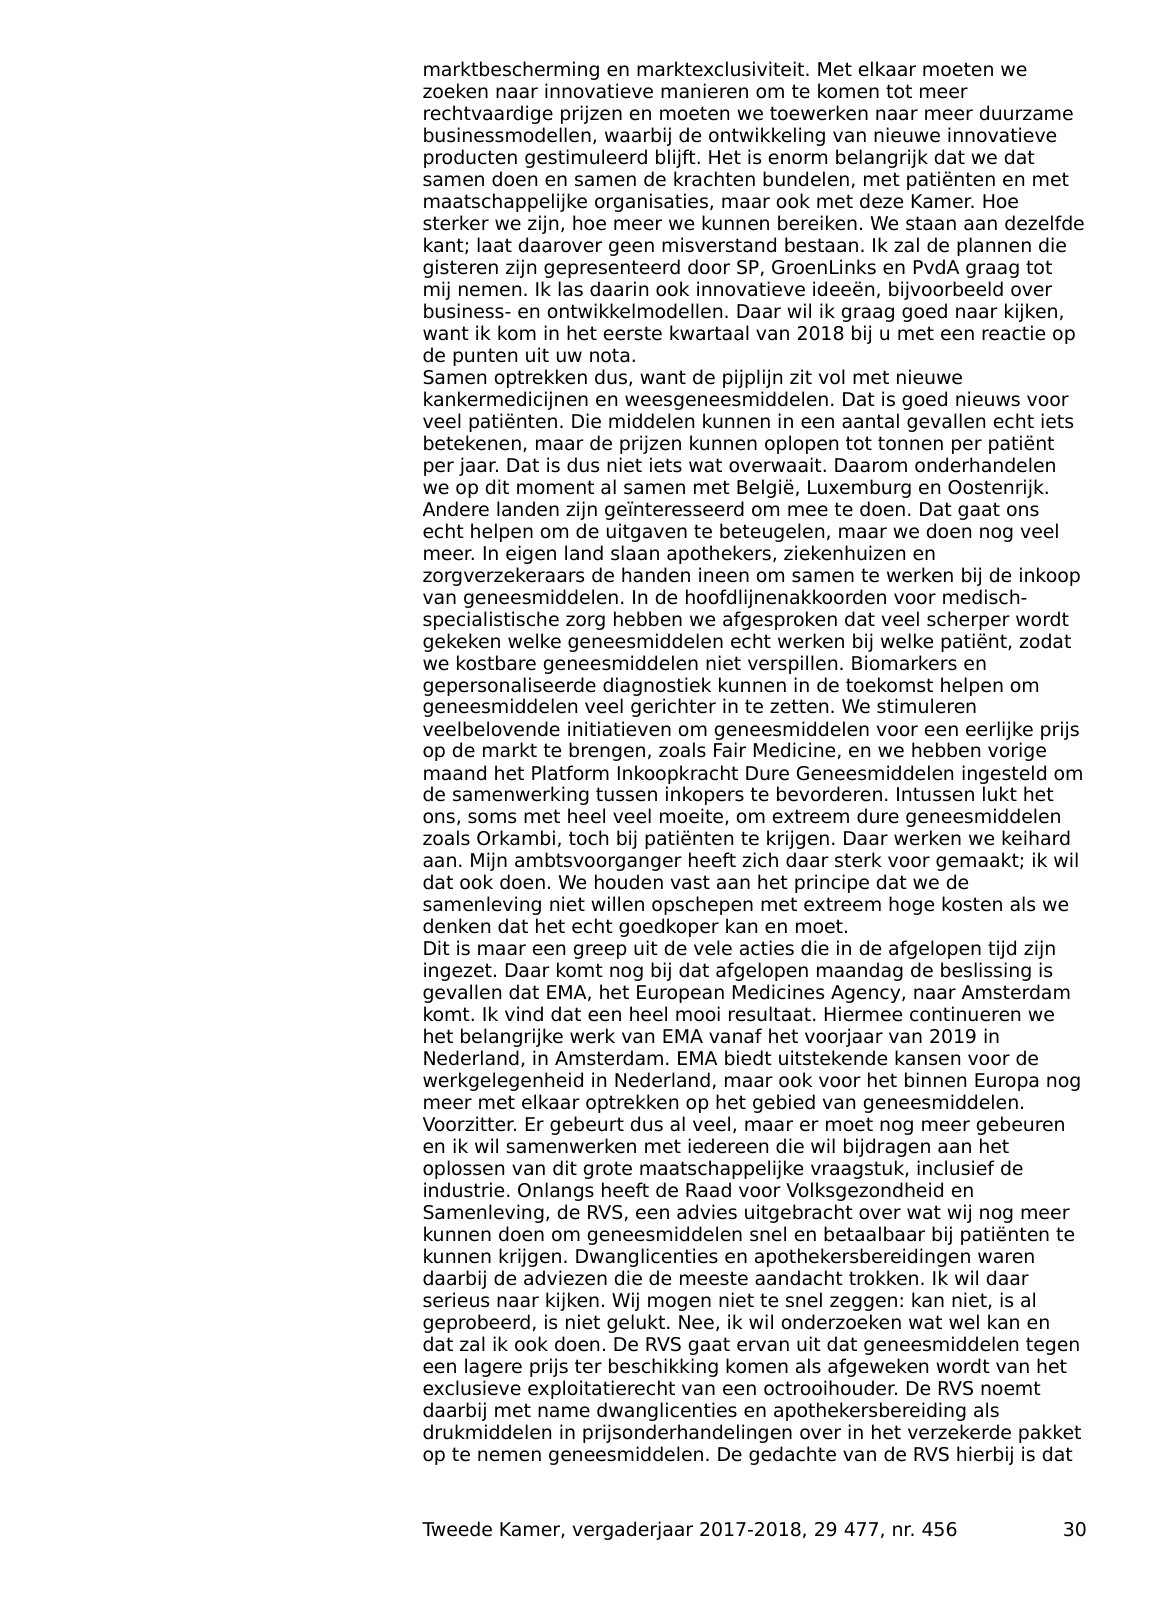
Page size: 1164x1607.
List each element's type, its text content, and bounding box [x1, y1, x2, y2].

text marktbescherming en marktexclusiviteit. Met elkaar moeten we zoeken naar innovatieve manieren om te komen tot meer rechtvaardige prijzen en moeten we toewerken naar meer duurzame businessmodellen, waarbij de ontwikkeling van nieuwe innovatieve producten gestimuleerd blijft. Het is enorm belangrijk dat we dat samen doen en samen de krachten bundelen, met patiënten en met maatschappelijke organisaties, maar ook met deze Kamer. Hoe sterker we zijn, hoe meer we kunnen bereiken. We staan aan dezelfde kant; laat daarover geen misverstand bestaan. Ik zal de plannen die gisteren zijn gepresenteerd door SP, GroenLinks en PvdA graag tot mij nemen. Ik las daarin ook innovatieve ideeën, bijvoorbeeld over business- en ontwikkelmodellen. Daar wil ik graag goed naar kijken, want ik kom in het eerste kwartaal van 2018 bij u met een reactie op de punten uit uw nota. [422, 59, 1087, 367]
text Samen optrekken dus, want de pijplijn zit vol met nieuwe kankermedicijnen en weesgeneesmiddelen. Dat is goed nieuws voor veel patiënten. Die middelen kunnen in een aantal gevallen echt iets betekenen, maar de prijzen kunnen oplopen tot tonnen per patiënt per jaar. Dat is dus niet iets wat overwaait. Daarom onderhandelen we op dit moment al samen met België, Luxemburg en Oostenrijk. Andere landen zijn geïnteresseerd om mee te doen. Dat gaat ons echt helpen om de uitgaven te beteugelen, maar we doen nog veel meer. In eigen land slaan apothekers, ziekenhuizen en zorgverzekeraars de handen ineen om samen te werken bij de inkoop van geneesmiddelen. In de hoofdlijnenakkoorden voor medisch-specialistische zorg hebben we afgesproken dat veel scherper wordt gekeken welke geneesmiddelen echt werken bij welke patiënt, zodat we kostbare geneesmiddelen niet verspillen. Biomarkers en gepersonaliseerde diagnostiek kunnen in de toekomst helpen om geneesmiddelen veel gerichter in te zetten. We stimuleren veelbelovende initiatieven om geneesmiddelen voor een eerlijke prijs op de markt te brengen, zoals Fair Medicine, en we hebben vorige maand het Platform Inkoopkracht Dure Geneesmiddelen ingesteld om de samenwerking tussen inkopers te bevorderen. Intussen lukt het ons, soms met heel veel moeite, om extreem dure geneesmiddelen zoals Orkambi, toch bij patiënten te krijgen. Daar werken we keihard aan. Mijn ambtsvoorganger heeft zich daar sterk voor gemaakt; ik wil dat ook doen. We houden vast aan het principe dat we de samenleving niet willen opschepen met extreem hoge kosten als we denken dat het echt goedkoper kan en moet. [422, 367, 1087, 938]
text Dit is maar een greep uit de vele acties die in de afgelopen tijd zijn ingezet. Daar komt nog bij dat afgelopen maandag de beslissing is gevallen dat EMA, het European Medicines Agency, naar Amsterdam komt. Ik vind dat een heel mooi resultaat. Hiermee continueren we het belangrijke werk van EMA vanaf het voorjaar van 2019 in Nederland, in Amsterdam. EMA biedt uitstekende kansen voor de werkgelegenheid in Nederland, maar ook voor het binnen Europa nog meer met elkaar optrekken op het gebied van geneesmiddelen. [422, 938, 1087, 1114]
text Voorzitter. Er gebeurt dus al veel, maar er moet nog meer gebeuren en ik wil samenwerken met iedereen die wil bijdragen aan het oplossen van dit grote maatschappelijke vraagstuk, inclusief de industrie. Onlangs heeft de Raad voor Volksgezondheid en Samenleving, de RVS, een advies uitgebracht over wat wij nog meer kunnen doen om geneesmiddelen snel en betaalbaar bij patiënten te kunnen krijgen. Dwanglicenties en apothekersbereidingen waren daarbij de adviezen die de meeste aandacht trokken. Ik wil daar serieus naar kijken. Wij mogen niet te snel zeggen: kan niet, is al geprobeerd, is niet gelukt. Nee, ik wil onderzoeken wat wel kan en dat zal ik ook doen. De RVS gaat ervan uit dat geneesmiddelen tegen een lagere prijs ter beschikking komen als afgeweken wordt van het exclusieve exploitatierecht van een octrooihouder. De RVS noemt daarbij met name dwanglicenties en apothekersbereiding als drukmiddelen in prijsonderhandelingen over in het verzekerde pakket op te nemen geneesmiddelen. De gedachte van de RVS hierbij is dat [422, 1114, 1087, 1466]
